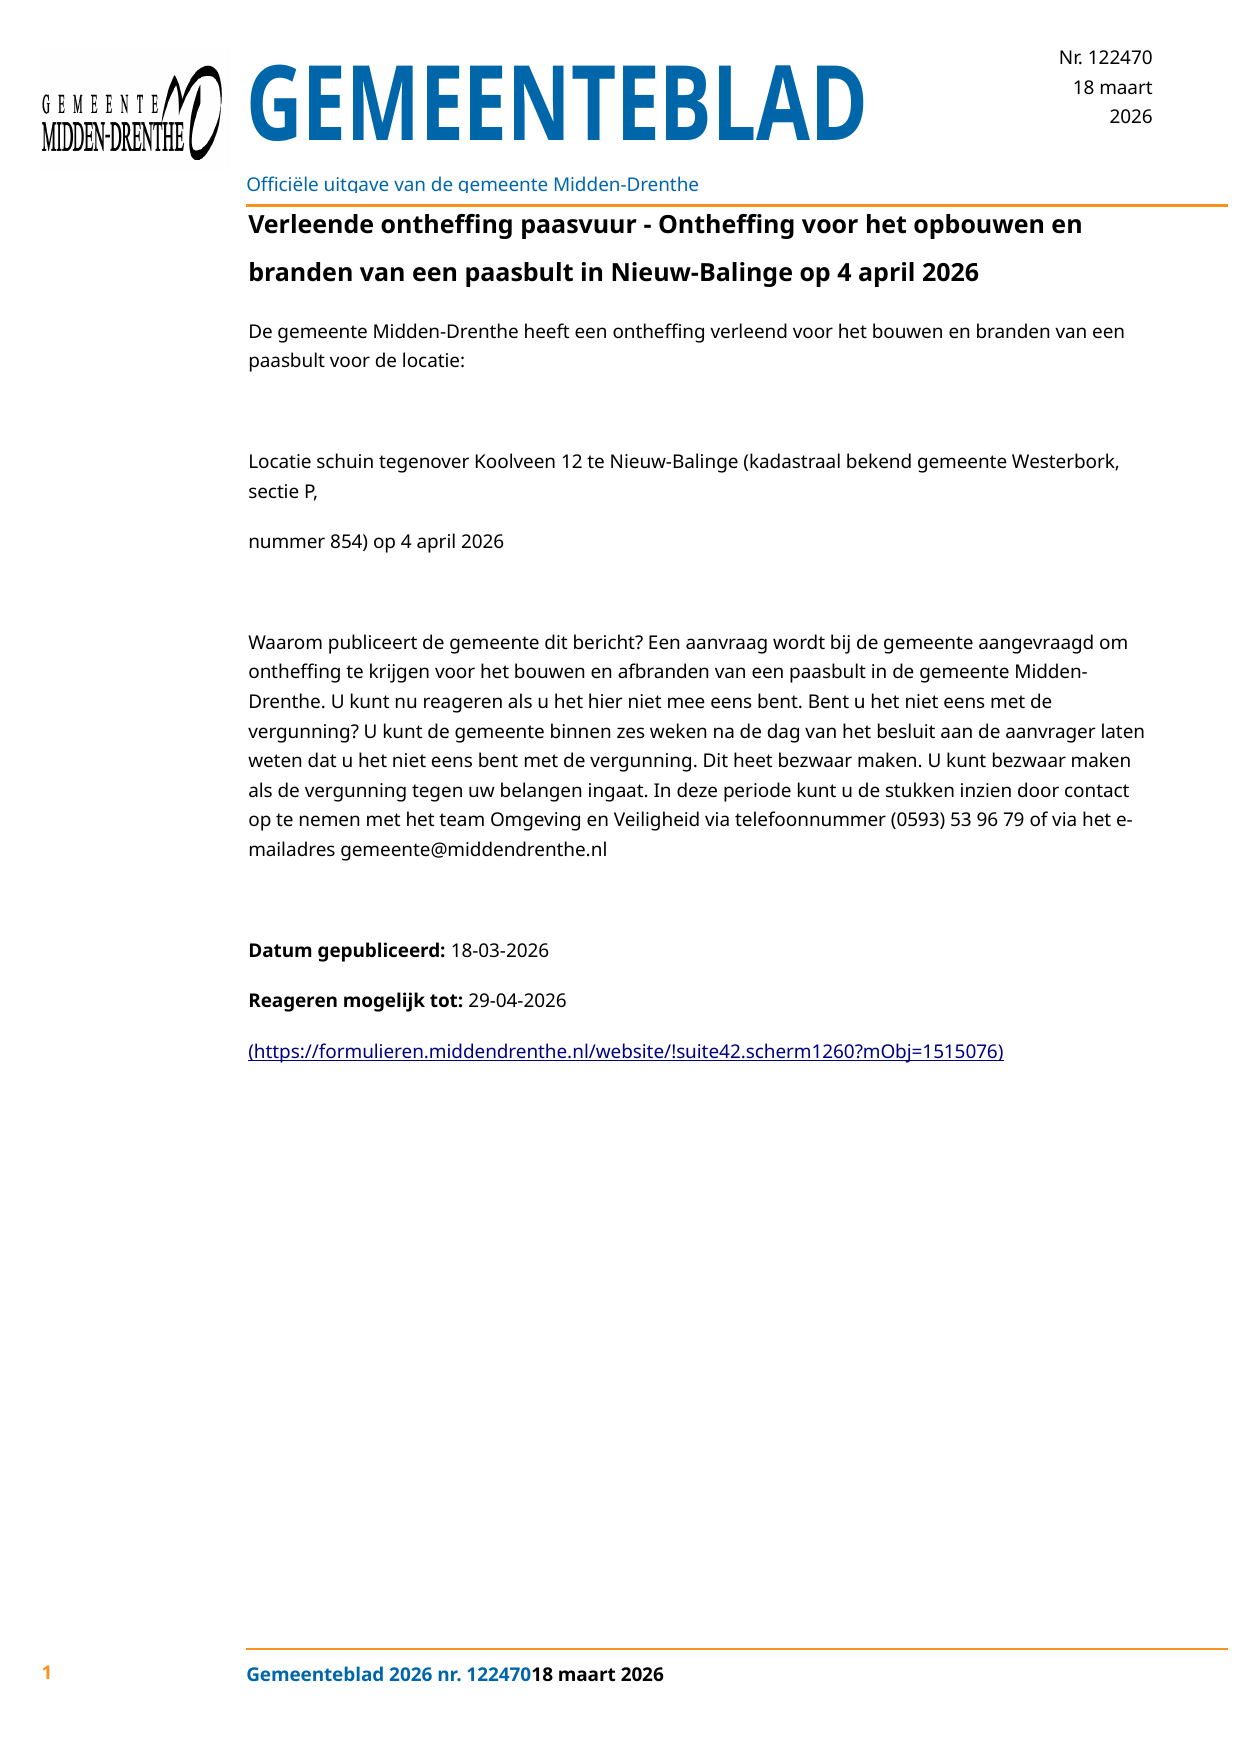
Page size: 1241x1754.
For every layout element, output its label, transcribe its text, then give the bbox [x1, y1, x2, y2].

text Waarom publiceert de gemeente dit bericht? Een aanvraag wordt bij de gemeente aangevraagd om ontheffing te krijgen voor het bouwen en afbranden van een paasbult in de gemeente Midden-Drenthe. U kunt nu reageren als u het hier niet mee eens bent. Bent u het niet eens met de vergunning? U kunt de gemeente binnen zes weken na de dag van het besluit aan de aanvrager laten weten dat u het niet eens bent met de vergunning. Dit heet bezwaar maken. U kunt bezwaar maken als de vergunning tegen uw belangen ingaat. In deze periode kunt u de stukken inzien door contact op te nemen met het team Omgeving en Veiligheid via telefoonnummer (0593) 53 96 79 of via het e-mailadres gemeente@middendrenthe.nl [248, 629, 1152, 862]
text Locatie schuin tegenover Koolveen 12 te Nieuw-Balinge (kadastraal bekend gemeente Westerbork, sectie P, [248, 448, 1152, 504]
text (https://formulieren.middendrenthe.nl/website/!suite42.scherm1260?mObj=1515076) [248, 1038, 1152, 1064]
text Reageren mogelijk tot: 29-04-2026 [248, 987, 1152, 1013]
text Verleende ontheffing paasvuur - Ontheffing voor het opbouwen en branden van een paasbult in Nieuw-Balinge op 4 april 2026 [248, 207, 1152, 288]
text nummer 854) op 4 april 2026 [248, 528, 1152, 554]
picture [41, 47, 231, 172]
text De gemeente Midden-Drenthe heeft een ontheffing verleend voor het bouwen en branden van een paasbult voor de locatie: [248, 318, 1152, 373]
text Datum gepubliceerd: 18-03-2026 [248, 937, 1152, 963]
